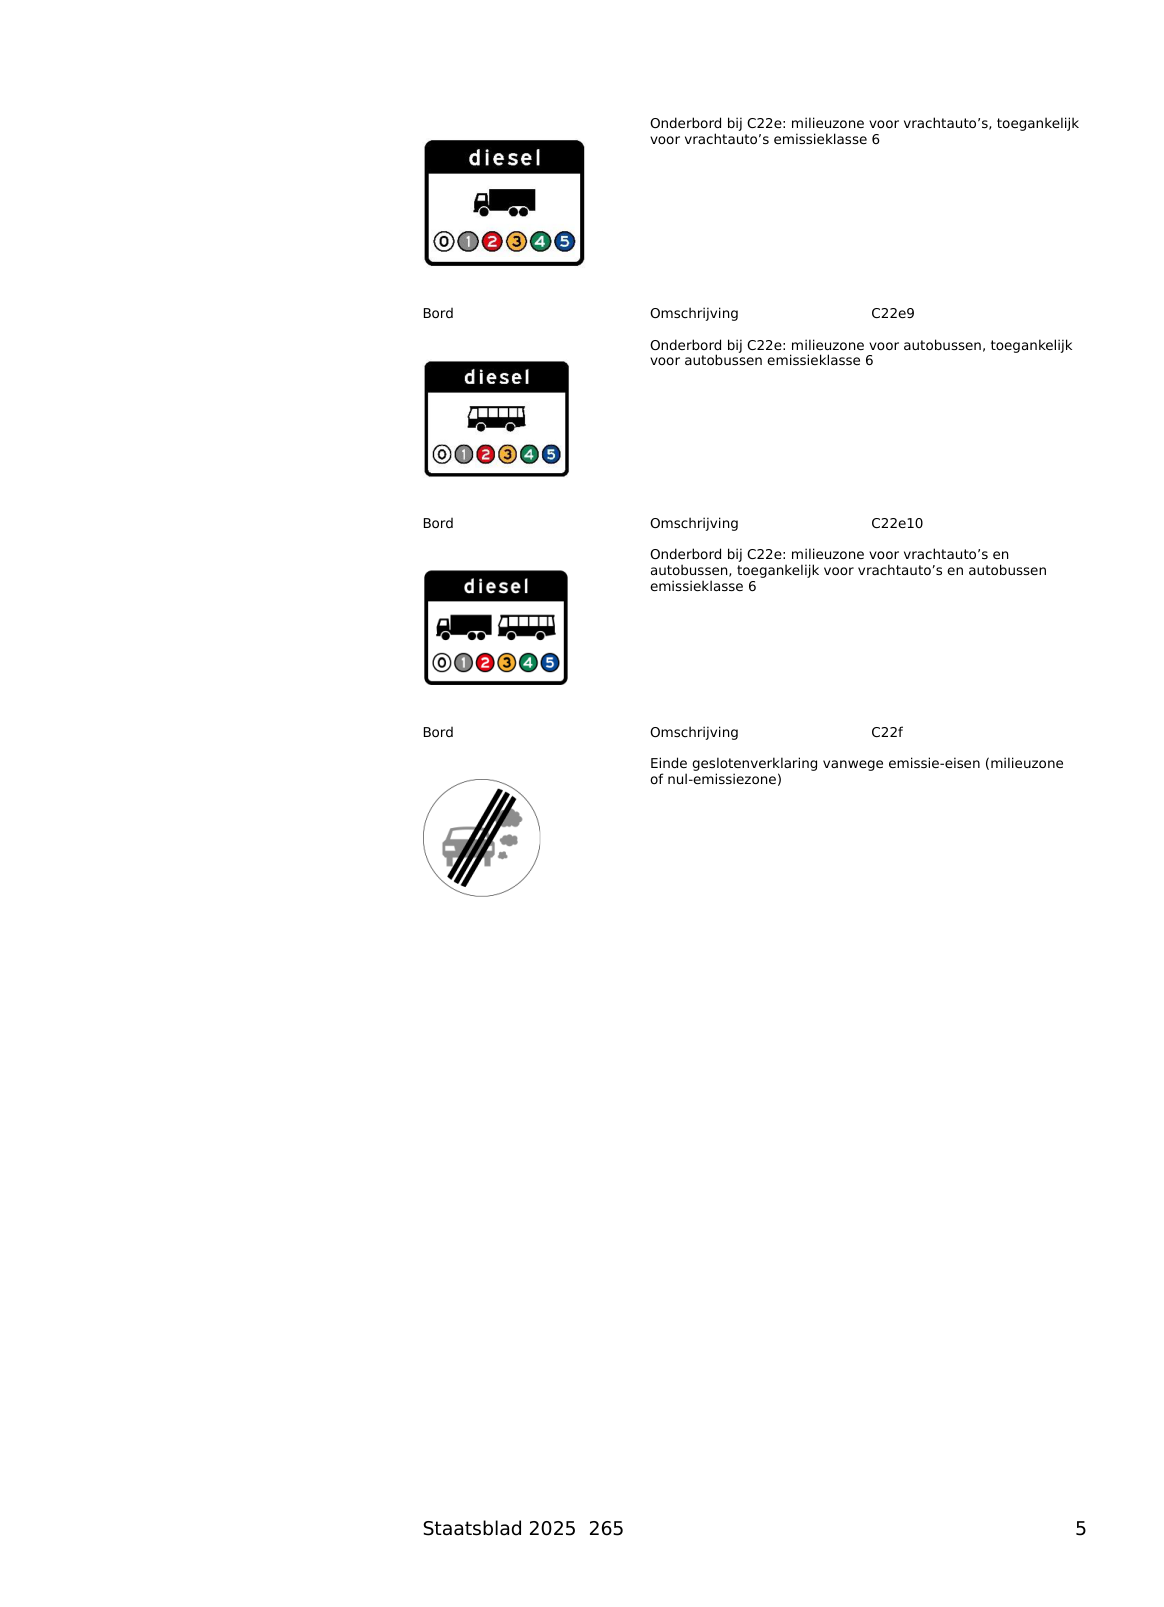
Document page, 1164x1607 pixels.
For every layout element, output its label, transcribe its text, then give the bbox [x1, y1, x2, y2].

table_cell [422, 116, 644, 290]
picture [422, 138, 588, 269]
table_cell Omschrijving [644, 725, 865, 741]
table_cell [644, 500, 865, 515]
picture [422, 359, 570, 478]
table_cell [422, 709, 644, 725]
table_cell [865, 322, 1087, 337]
table_cell Omschrijving [644, 306, 865, 322]
picture [422, 778, 541, 897]
table_cell [644, 322, 865, 337]
table_cell [865, 531, 1087, 547]
table_cell [422, 741, 644, 756]
table_cell [644, 100, 865, 116]
table_cell [422, 547, 644, 709]
table_cell [422, 100, 644, 116]
table_cell [422, 531, 644, 547]
table_cell [422, 500, 644, 515]
table_cell [422, 756, 644, 919]
table_cell [865, 709, 1087, 725]
table_cell C22e10 [865, 515, 1087, 531]
table_cell [865, 100, 1087, 116]
table_cell [644, 531, 865, 547]
table_cell [865, 290, 1087, 306]
table_cell [644, 290, 865, 306]
table_cell [422, 290, 644, 306]
table_cell C22e9 [865, 306, 1087, 322]
table_cell Onderbord bij C22e: milieuzone voor vrachtauto’s en autobussen, toegankelijk voor vrachtauto’s en autobussen emissieklasse 6 [644, 547, 1087, 709]
table_cell [644, 741, 865, 756]
table_cell [422, 338, 644, 500]
table_cell Bord [422, 306, 644, 322]
table_cell [865, 741, 1087, 756]
table_cell [422, 322, 644, 337]
table_cell C22f [865, 725, 1087, 741]
table_cell Omschrijving [644, 515, 865, 531]
table_cell [865, 500, 1087, 515]
picture [422, 569, 570, 688]
table_cell Bord [422, 515, 644, 531]
table_cell Onderbord bij C22e: milieuzone voor autobussen, toegankelijk voor autobussen emissieklasse 6 [644, 338, 1087, 500]
table_cell Einde geslotenverklaring vanwege emissie-eisen (milieuzone of nul-emissiezone) [644, 756, 1087, 919]
table_cell Onderbord bij C22e: milieuzone voor vrachtauto’s, toegankelijk voor vrachtauto’s emissieklasse 6 [644, 116, 1087, 290]
table_cell Bord [422, 725, 644, 741]
table_cell [644, 709, 865, 725]
